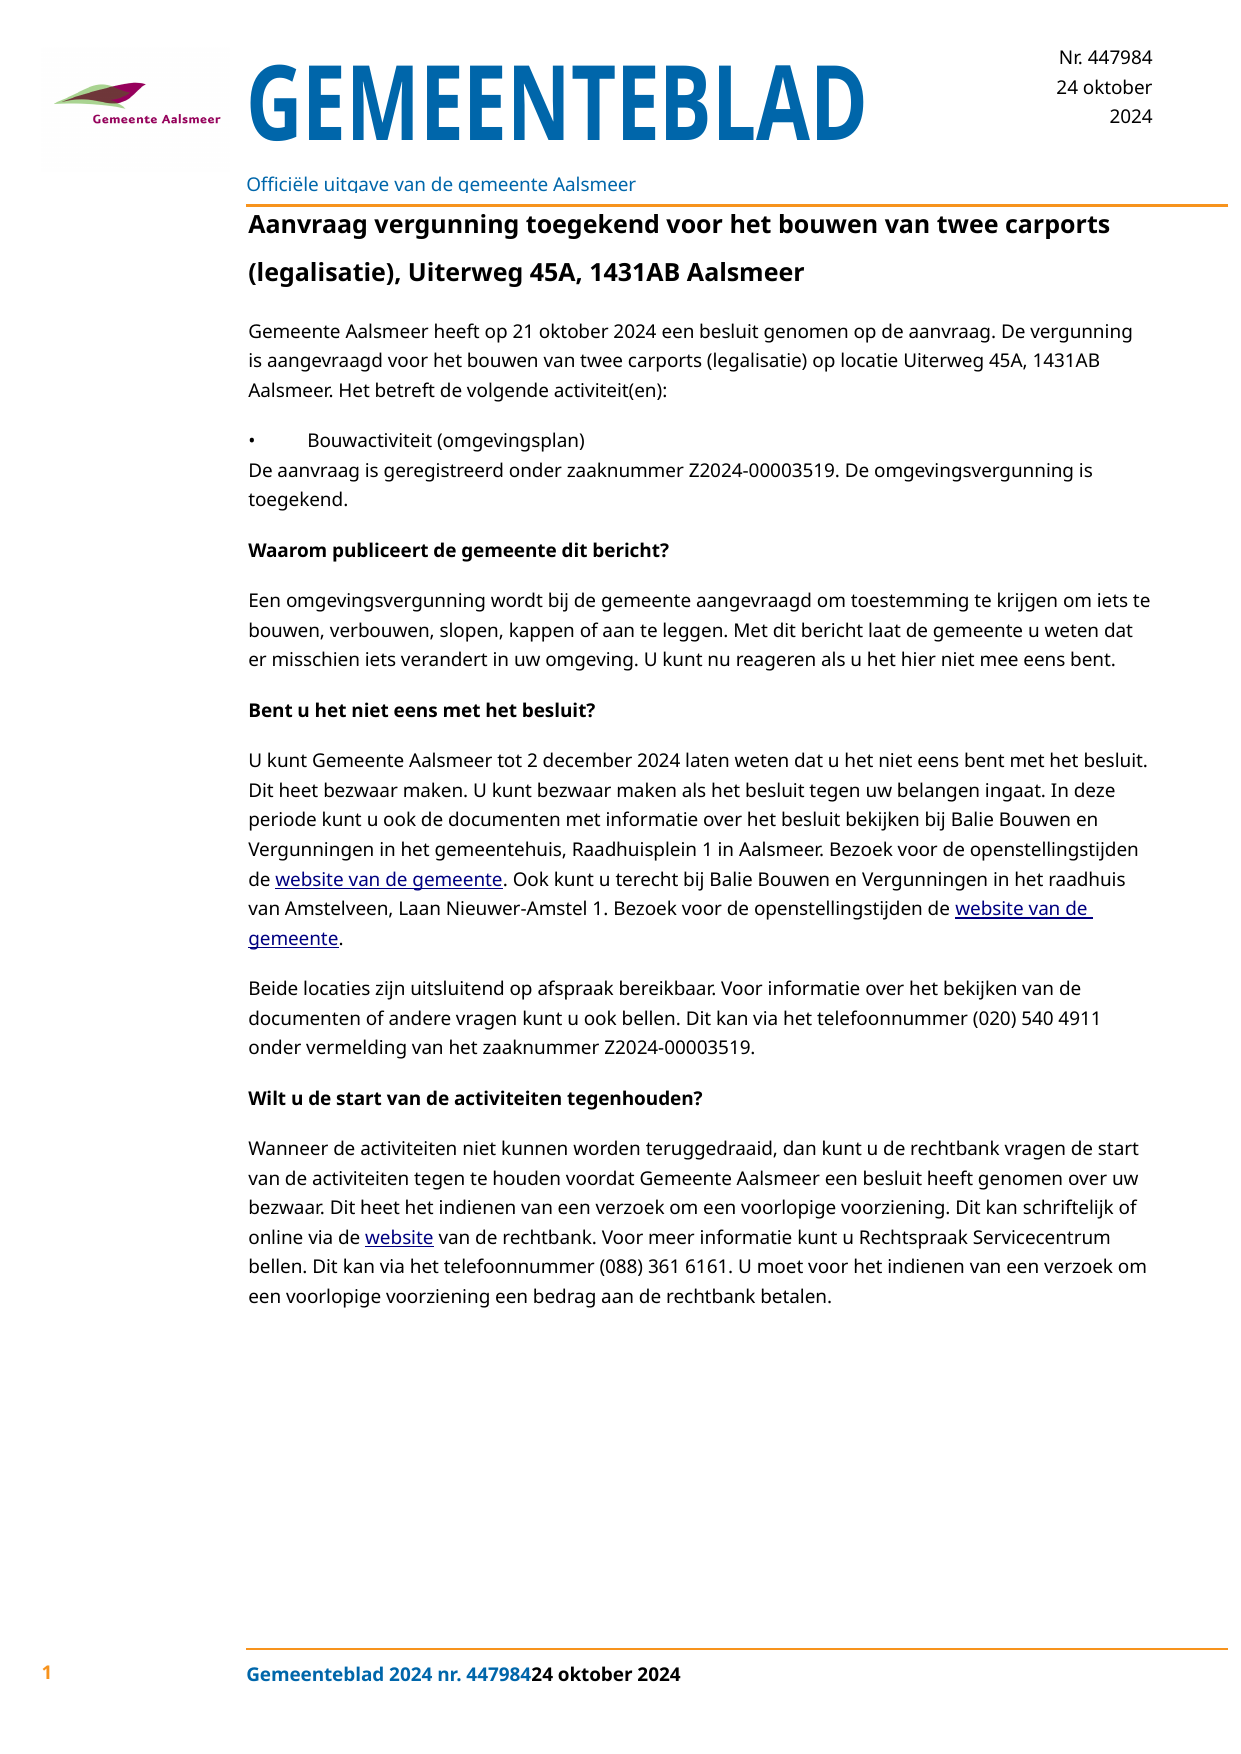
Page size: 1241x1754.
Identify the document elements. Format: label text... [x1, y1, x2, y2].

text Gemeente Aalsmeer heeft op 21 oktober 2024 een besluit genomen op de aanvraag. De vergunning is aangevraagd voor het bouwen van twee carports (legalisatie) op locatie Uiterweg 45A, 1431AB Aalsmeer. Het betreft de volgende activiteit(en): [248, 318, 1152, 403]
text Bent u het niet eens met het besluit? [248, 697, 1152, 723]
text Aanvraag vergunning toegekend voor het bouwen van twee carports (legalisatie), Uiterweg 45A, 1431AB Aalsmeer [248, 207, 1152, 288]
text Waarom publiceert de gemeente dit bericht? [248, 537, 1152, 563]
text Beide locaties zijn uitsluitend op afspraak bereikbaar. Voor informatie over het bekijken van de documenten of andere vragen kunt u ook bellen. Dit kan via het telefoonnummer (020) 540 4911 onder vermelding van het zaaknummer Z2024-00003519. [248, 975, 1152, 1060]
text De aanvraag is geregistreerd onder zaaknummer Z2024-00003519. De omgevingsvergunning is toegekend. [248, 457, 1152, 512]
text Wilt u de start van de activiteiten tegenhouden? [248, 1085, 1152, 1111]
list Bouwactiviteit (omgevingsplan) [248, 427, 1152, 453]
text Een omgevingsvergunning wordt bij de gemeente aangevraagd om toestemming te krijgen om iets te bouwen, verbouwen, slopen, kappen of aan te leggen. Met dit bericht laat de gemeente u weten dat er misschien iets verandert in uw omgeving. U kunt nu reageren als u het hier niet mee eens bent. [248, 587, 1152, 672]
text U kunt Gemeente Aalsmeer tot 2 december 2024 laten weten dat u het niet eens bent met het besluit. Dit heet bezwaar maken. U kunt bezwaar maken als het besluit tegen uw belangen ingaat. In deze periode kunt u ook de documenten met informatie over het besluit bekijken bij Balie Bouwen en Vergunningen in het gemeentehuis, Raadhuisplein 1 in Aalsmeer. Bezoek voor de openstellingstijden de website van de gemeente. Ook kunt u terecht bij Balie Bouwen en Vergunningen in het raadhuis van Amstelveen, Laan Nieuwer-Amstel 1. Bezoek voor de openstellingstijden de website van de gemeente. [248, 747, 1152, 951]
text Wanneer de activiteiten niet kunnen worden teruggedraaid, dan kunt u de rechtbank vragen de start van de activiteiten tegen te houden voordat Gemeente Aalsmeer een besluit heeft genomen over uw bezwaar. Dit heet het indienen van een verzoek om een voorlopige voorziening. Dit kan schriftelijk of online via de website van de rechtbank. Voor meer informatie kunt u Rechtspraak Servicecentrum bellen. Dit kan via het telefoonnummer (088) 361 6161. U moet voor het indienen van een verzoek om een voorlopige voorziening een bedrag aan de rechtbank betalen. [248, 1135, 1152, 1309]
picture [41, 47, 231, 172]
